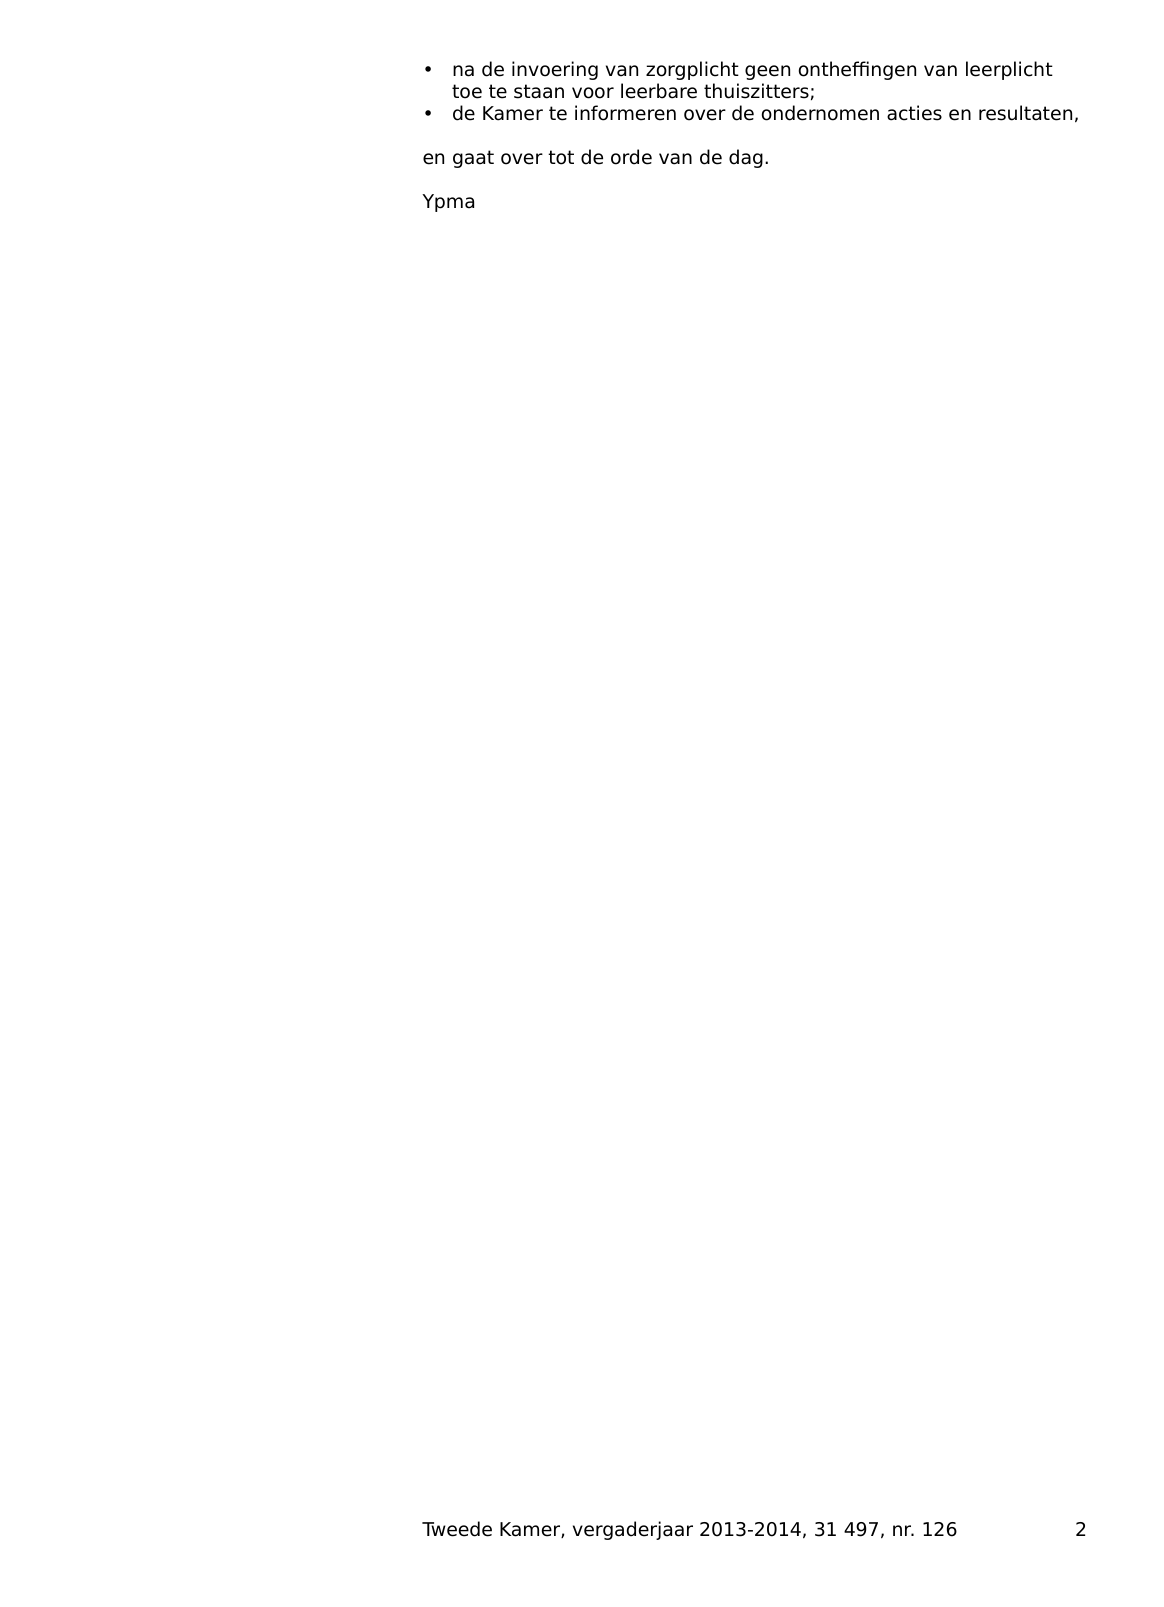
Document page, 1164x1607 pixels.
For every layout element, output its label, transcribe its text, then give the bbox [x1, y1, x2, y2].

text • na de invoering van zorgplicht geen ontheffingen van leerplicht toe te staan voor leerbare thuiszitters; [422, 59, 1087, 103]
text • de Kamer te informeren over de ondernomen acties en resultaten, [422, 103, 1087, 125]
text Ypma [422, 191, 1087, 213]
text en gaat over tot de orde van de dag. [422, 147, 1087, 169]
